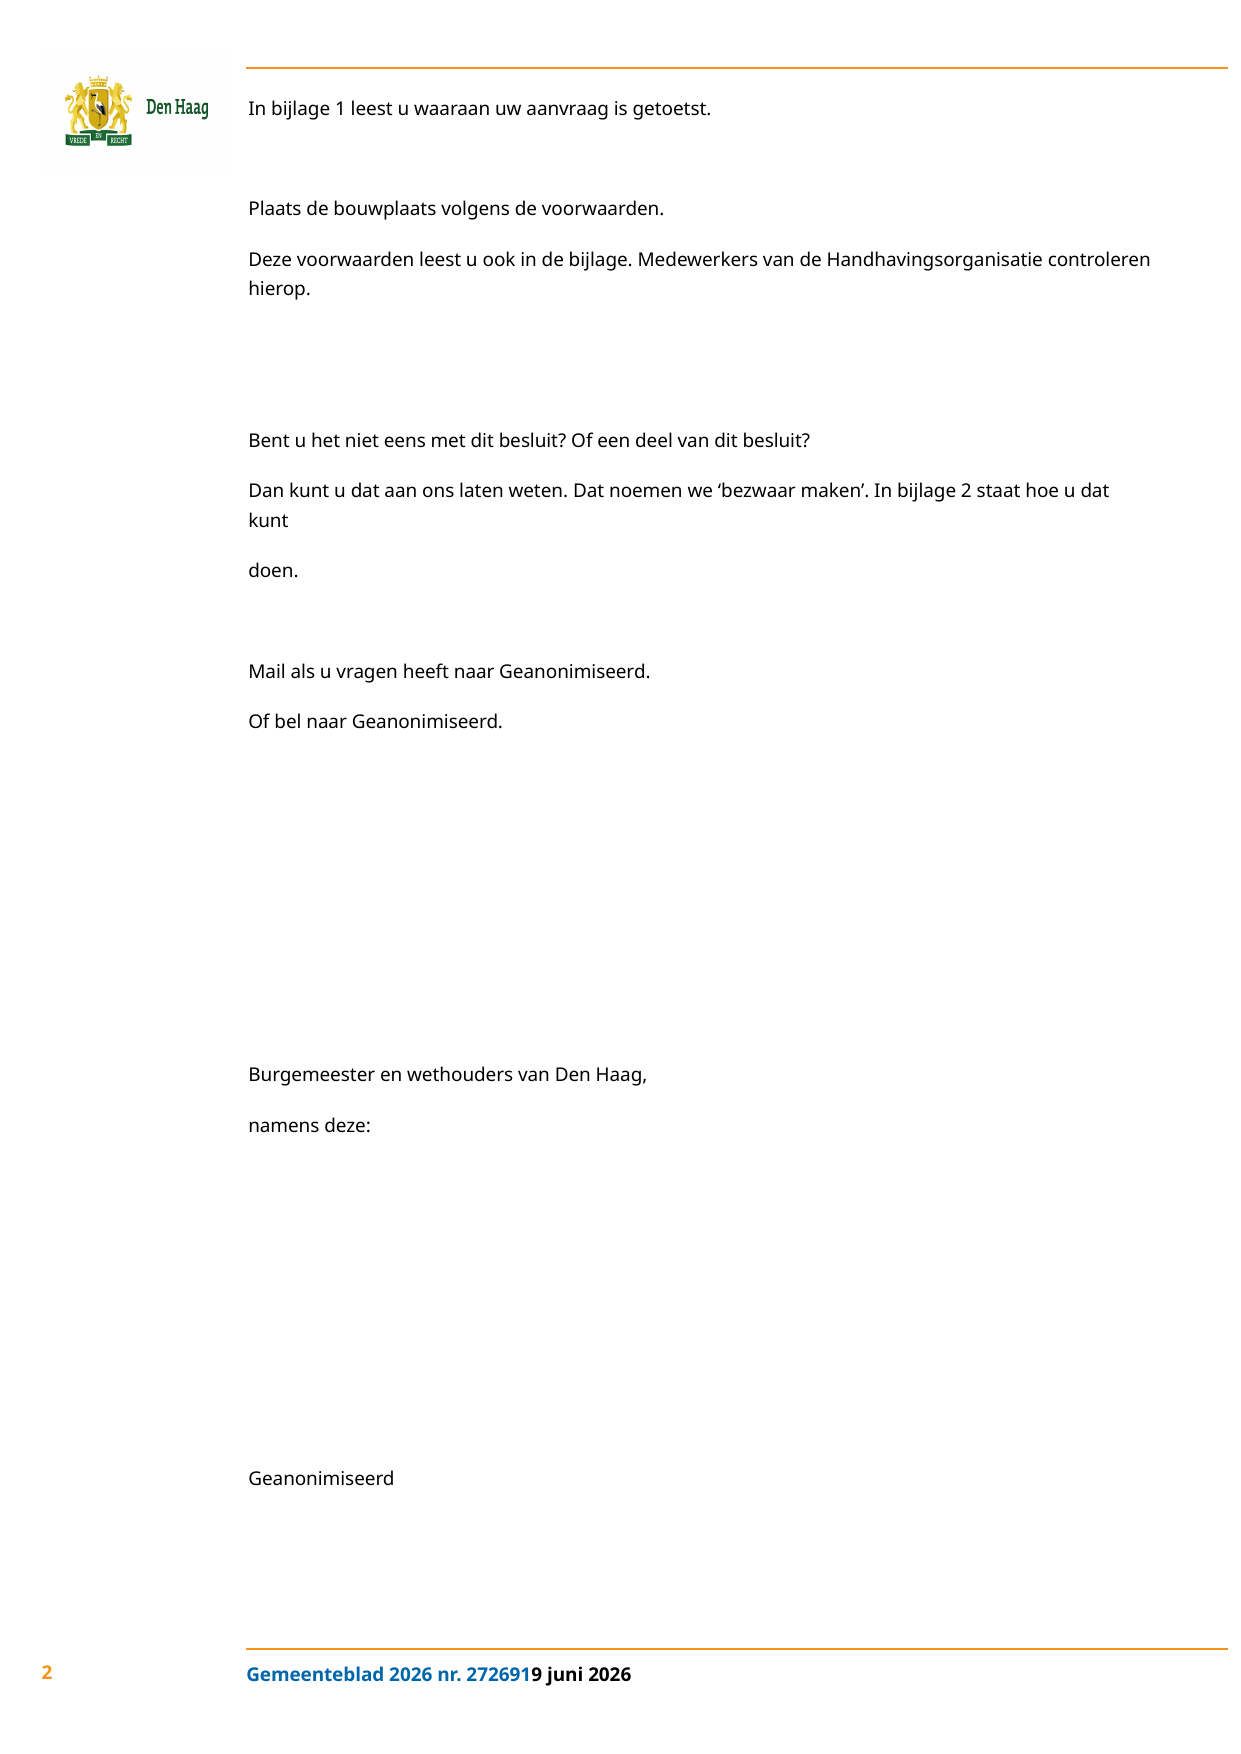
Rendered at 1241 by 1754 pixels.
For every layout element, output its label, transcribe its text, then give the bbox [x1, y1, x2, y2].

text Of bel naar Geanonimiseerd. [248, 708, 1152, 734]
text Mail als u vragen heeft naar Geanonimiseerd. [248, 658, 1152, 684]
text namens deze: [248, 1112, 1152, 1138]
text Burgemeester en wethouders van Den Haag, [248, 1061, 1152, 1087]
picture [41, 47, 231, 172]
text Bent u het niet eens met dit besluit? Of een deel van dit besluit? [248, 427, 1152, 453]
text Deze voorwaarden leest u ook in de bijlage. Medewerkers van de Handhavingsorganisatie controleren hierop. [248, 246, 1152, 301]
text Geanonimiseerd [248, 1465, 1152, 1491]
text doen. [248, 557, 1152, 583]
text Plaats de bouwplaats volgens de voorwaarden. [248, 196, 1152, 221]
text Dan kunt u dat aan ons laten weten. Dat noemen we ‘bezwaar maken’. In bijlage 2 staat hoe u dat kunt [248, 477, 1152, 533]
text In bijlage 1 leest u waaraan uw aanvraag is getoetst. [248, 95, 1152, 121]
